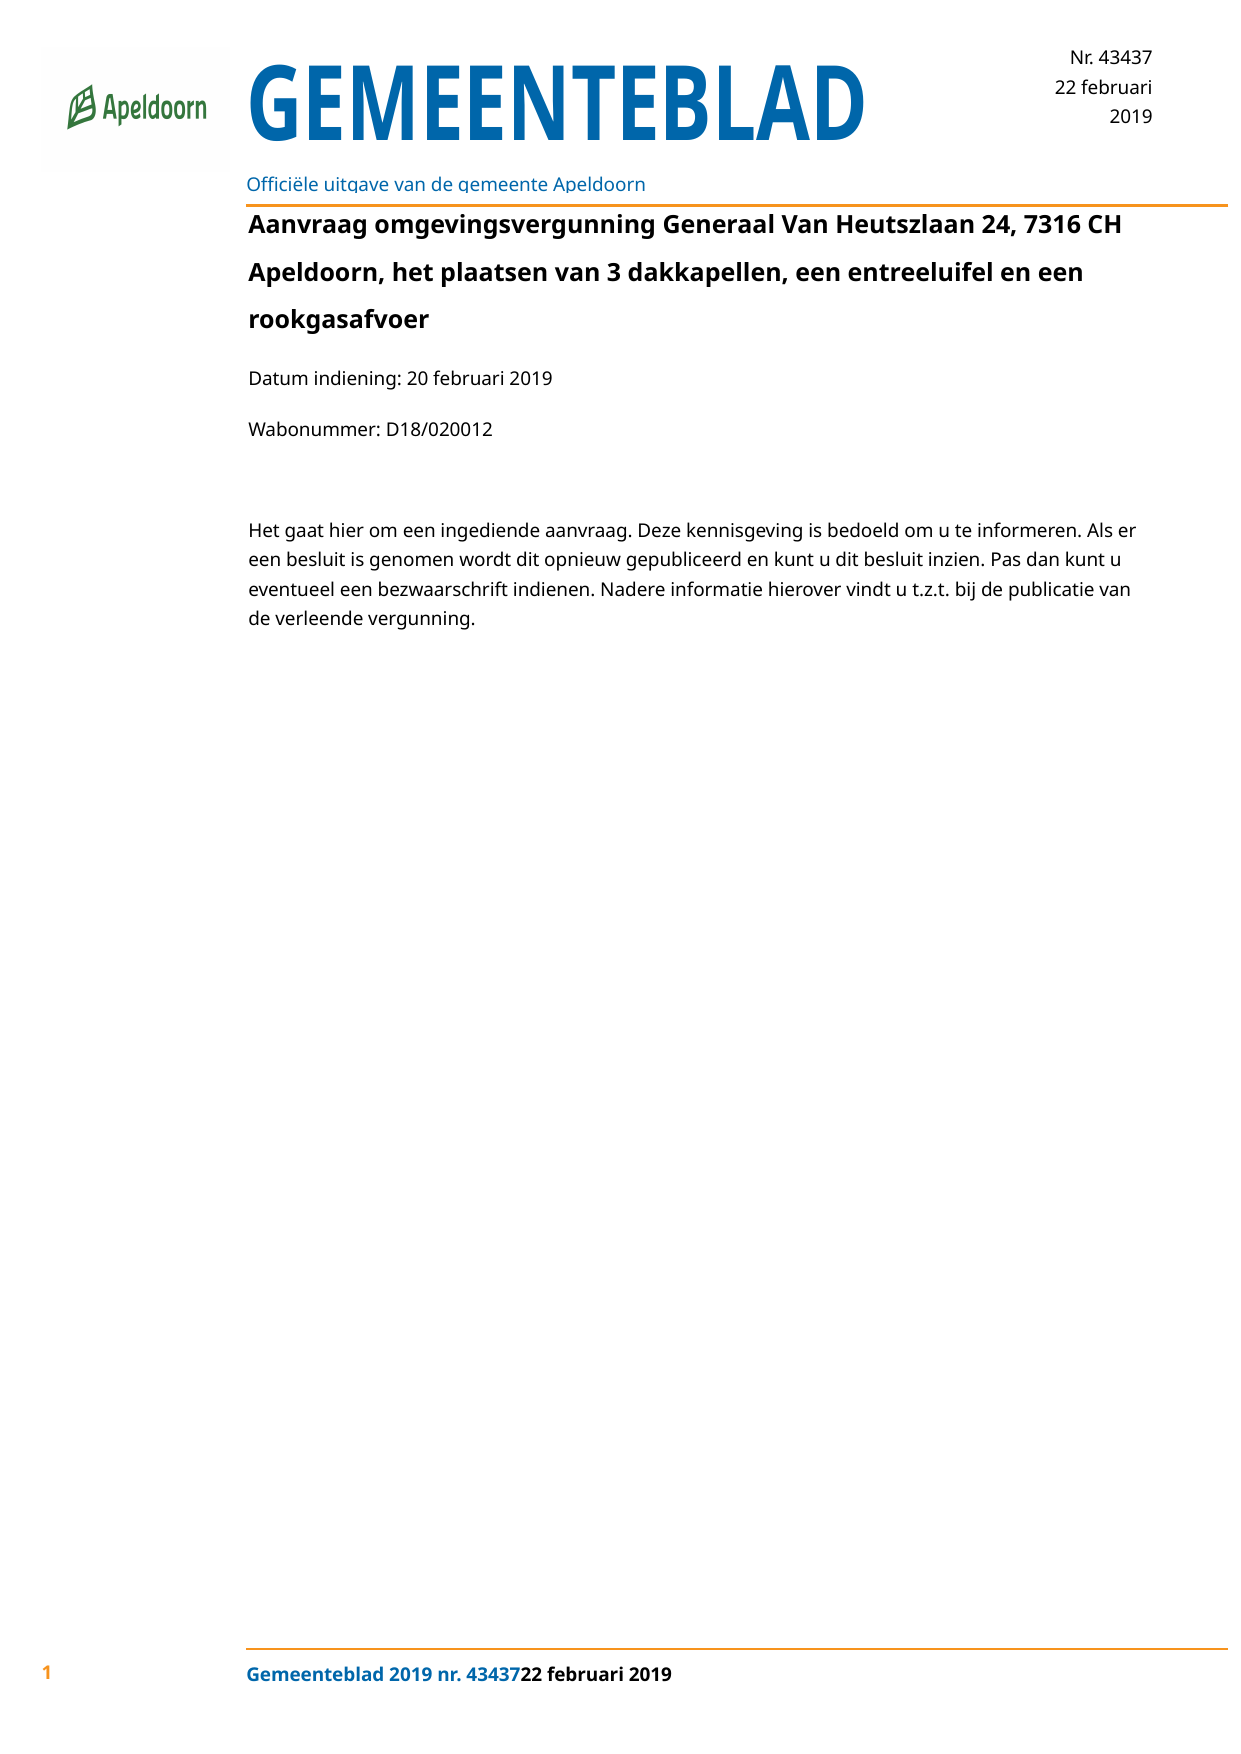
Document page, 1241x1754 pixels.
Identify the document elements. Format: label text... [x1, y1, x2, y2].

text Het gaat hier om een ingediende aanvraag. Deze kennisgeving is bedoeld om u te informeren. Als er een besluit is genomen wordt dit opnieuw gepubliceerd en kunt u dit besluit inzien. Pas dan kunt u eventueel een bezwaarschrift indienen. Nadere informatie hierover vindt u t.z.t. bij de publicatie van de verleende vergunning. [248, 517, 1152, 631]
text Datum indiening: 20 februari 2019 [248, 366, 1152, 391]
picture [41, 47, 231, 172]
text Wabonummer: D18/020012 [248, 416, 1152, 442]
text Aanvraag omgevingsvergunning Generaal Van Heutszlaan 24, 7316 CH Apeldoorn, het plaatsen van 3 dakkapellen, een entreeluifel en een rookgasafvoer [248, 207, 1152, 336]
